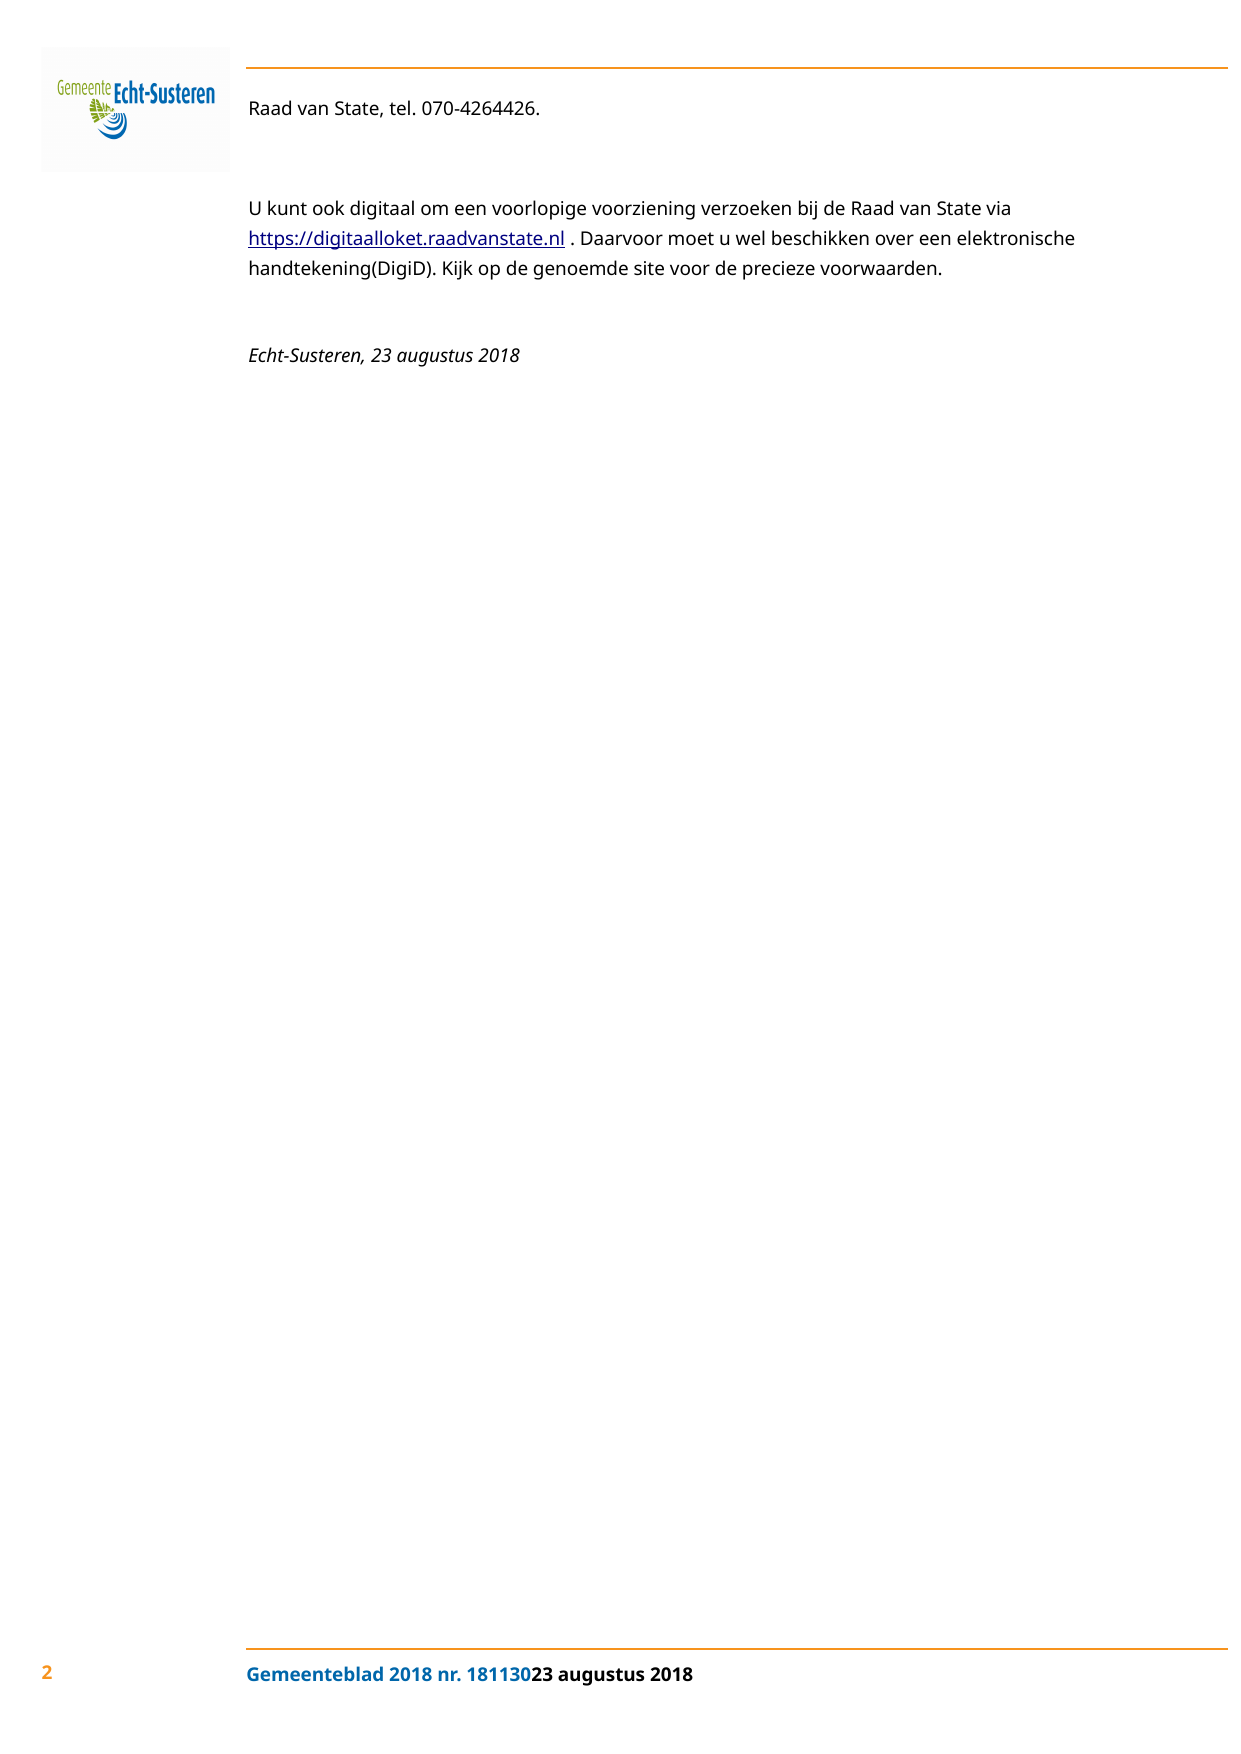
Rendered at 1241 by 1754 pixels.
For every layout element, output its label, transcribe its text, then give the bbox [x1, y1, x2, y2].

text U kunt ook digitaal om een voorlopige voorziening verzoeken bij de Raad van State via https://digitaalloket.raadvanstate.nl . Daarvoor moet u wel beschikken over een elektronische handtekening(DigiD). Kijk op de genoemde site voor de precieze voorwaarden. [248, 196, 1152, 281]
text Echt-Susteren, 23 augustus 2018 [248, 342, 1152, 368]
picture [41, 47, 231, 172]
text Raad van State, tel. 070-4264426. [248, 95, 1152, 121]
